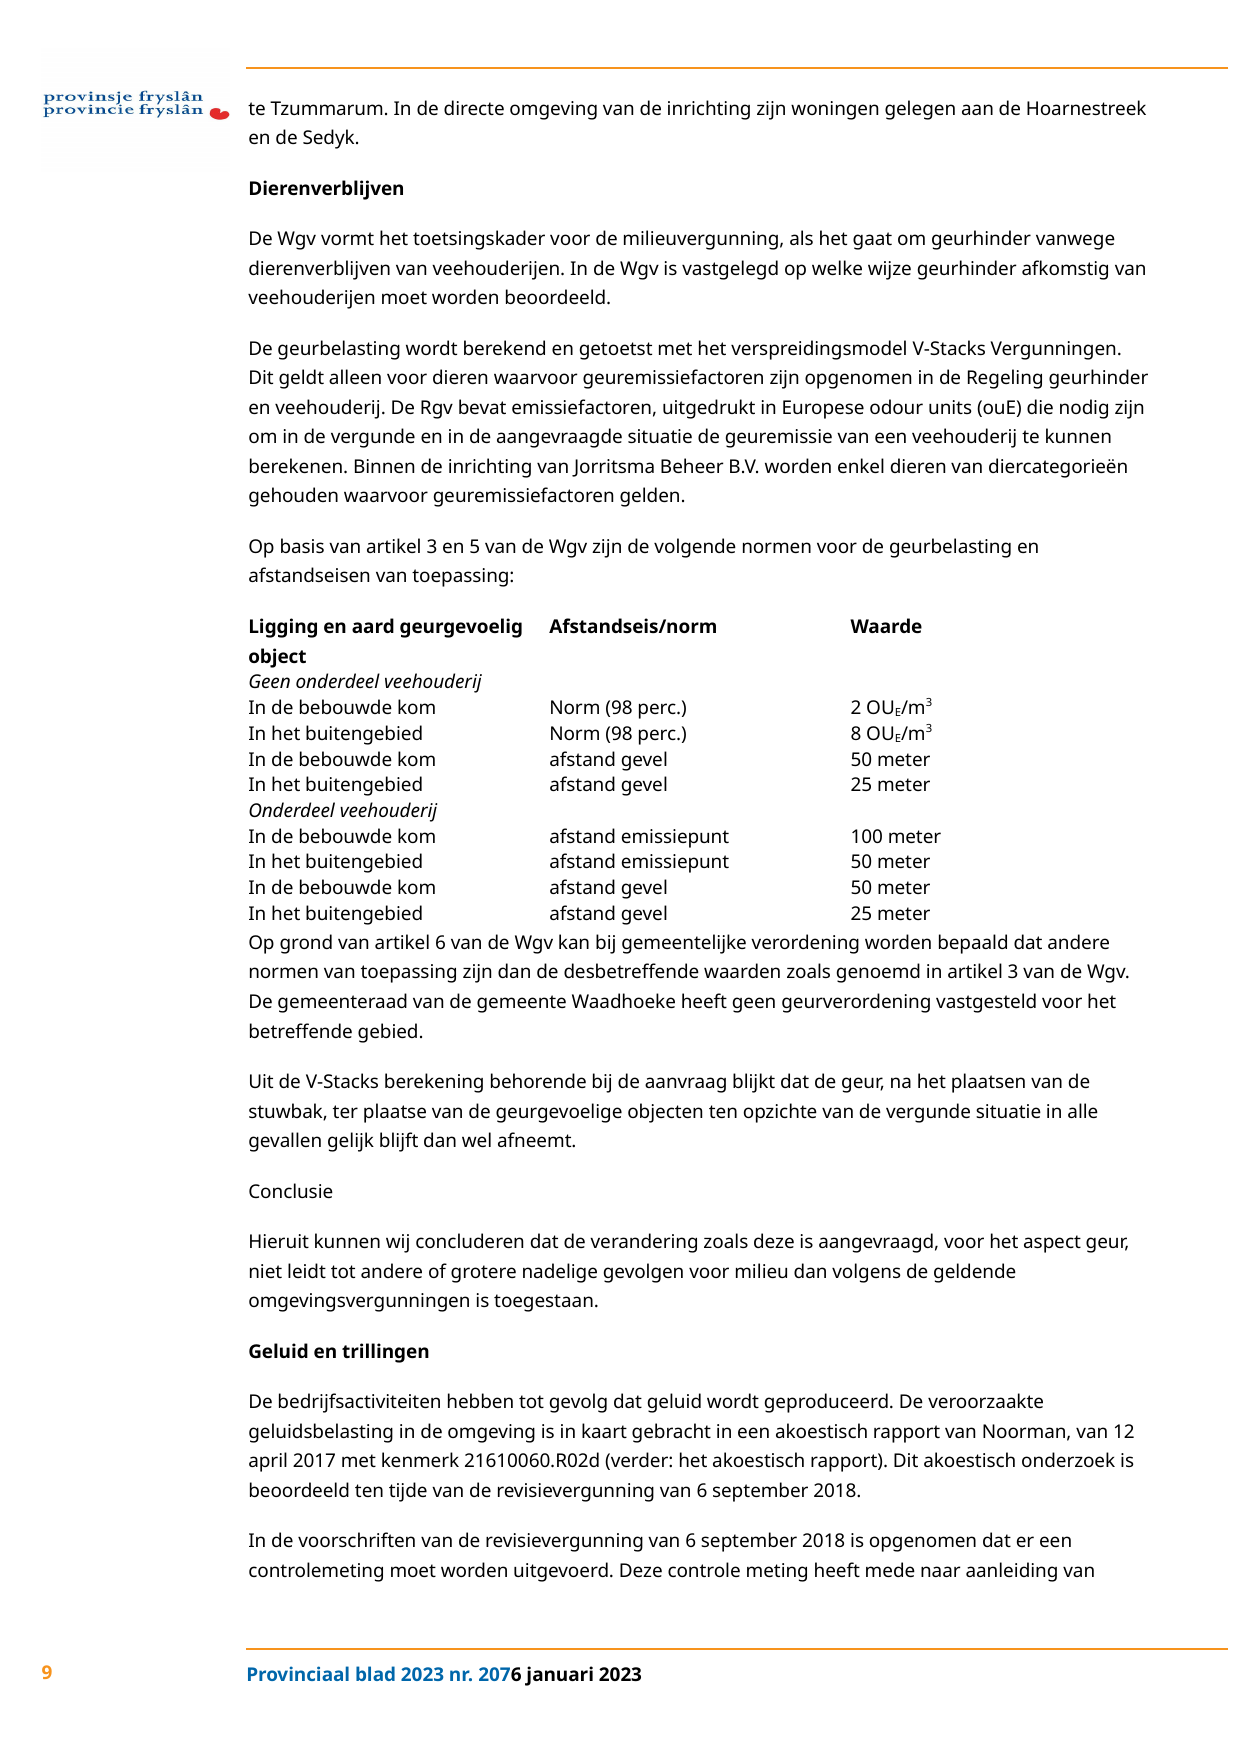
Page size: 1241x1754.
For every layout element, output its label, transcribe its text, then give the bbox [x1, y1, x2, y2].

table_cell Norm (98 perc.) [549, 720, 850, 746]
table_cell 50 meter [850, 874, 1152, 900]
text De bedrijfsactiviteiten hebben tot gevolg dat geluid wordt geproduceerd. De veroorzaakte geluidsbelasting in de omgeving is in kaart gebracht in een akoestisch rapport van Noorman, van 12 april 2017 met kenmerk 21610060.R02d (verder: het akoestisch rapport). Dit akoestisch onderzoek is beoordeeld ten tijde van de revisievergunning van 6 september 2018. [248, 1388, 1152, 1503]
table_cell afstand gevel [549, 771, 850, 797]
table_cell afstand gevel [549, 900, 850, 926]
table_cell afstand gevel [549, 874, 850, 900]
table_cell 50 meter [850, 746, 1152, 771]
text De Wgv vormt het toetsingskader voor de milieuvergunning, als het gaat om geurhinder vanwege dierenverblijven van veehouderijen. In de Wgv is vastgelegd op welke wijze geurhinder afkomstig van veehouderijen moet worden beoordeeld. [248, 225, 1152, 310]
table_cell 2 OUE/m3 [850, 694, 1152, 720]
table_cell [549, 669, 850, 694]
table_cell afstand emissiepunt [549, 823, 850, 849]
table_cell In het buitengebied [248, 849, 549, 874]
table_cell Norm (98 perc.) [549, 694, 850, 720]
text Hieruit kunnen wij concluderen dat de verandering zoals deze is aangevraagd, voor het aspect geur, niet leidt tot andere of grotere nadelige gevolgen voor milieu dan volgens de geldende omgevingsvergunningen is toegestaan. [248, 1228, 1152, 1313]
text Dierenverblijven [248, 175, 1152, 201]
table_cell In het buitengebied [248, 771, 549, 797]
table_cell In de bebouwde kom [248, 874, 549, 900]
table_cell 25 meter [850, 900, 1152, 926]
table_cell In de bebouwde kom [248, 694, 549, 720]
picture [41, 47, 231, 172]
table_header Ligging en aard geurgevoelig object [248, 613, 549, 668]
table_cell In het buitengebied [248, 900, 549, 926]
table_cell In het buitengebied [248, 720, 549, 746]
table_cell [850, 669, 1152, 694]
table_cell [850, 797, 1152, 823]
table_cell 8 OUE/m3 [850, 720, 1152, 746]
text De geurbelasting wordt berekend en getoetst met het verspreidingsmodel V-Stacks Vergunningen. Dit geldt alleen voor dieren waarvoor geuremissiefactoren zijn opgenomen in de Regeling geurhinder en veehouderij. De Rgv bevat emissiefactoren, uitgedrukt in Europese odour units (ouE) die nodig zijn om in de vergunde en in de aangevraagde situatie de geuremissie van een veehouderij te kunnen berekenen. Binnen de inrichting van Jorritsma Beheer B.V. worden enkel dieren van diercategorieën gehouden waarvoor geuremissiefactoren gelden. [248, 335, 1152, 508]
table_header Waarde [850, 613, 1152, 668]
text In de voorschriften van de revisievergunning van 6 september 2018 is opgenomen dat er een controlemeting moet worden uitgevoerd. Deze controle meting heeft mede naar aanleiding van [248, 1527, 1152, 1583]
text Op grond van artikel 6 van de Wgv kan bij gemeentelijke verordening worden bepaald dat andere normen van toepassing zijn dan de desbetreffende waarden zoals genoemd in artikel 3 van de Wgv. De gemeenteraad van de gemeente Waadhoeke heeft geen geurverordening vastgesteld voor het betreffende gebied. [248, 929, 1152, 1043]
table_cell [549, 797, 850, 823]
table_cell 100 meter [850, 823, 1152, 849]
text Op basis van artikel 3 en 5 van de Wgv zijn de volgende normen voor de geurbelasting en afstandseisen van toepassing: [248, 533, 1152, 588]
table_cell afstand gevel [549, 746, 850, 771]
text Geluid en trillingen [248, 1338, 1152, 1363]
table_cell afstand emissiepunt [549, 849, 850, 874]
text Uit de V-Stacks berekening behorende bij de aanvraag blijkt dat de geur, na het plaatsen van de stuwbak, ter plaatse van de geurgevoelige objecten ten opzichte van de vergunde situatie in alle gevallen gelijk blijft dan wel afneemt. [248, 1068, 1152, 1153]
table_cell Onderdeel veehouderij [248, 797, 549, 823]
table_cell In de bebouwde kom [248, 823, 549, 849]
table_cell 50 meter [850, 849, 1152, 874]
table_cell Geen onderdeel veehouderij [248, 669, 549, 694]
table_cell In de bebouwde kom [248, 746, 549, 771]
table_cell 25 meter [850, 771, 1152, 797]
text te Tzummarum. In de directe omgeving van de inrichting zijn woningen gelegen aan de Hoarnestreek en de Sedyk. [248, 95, 1152, 150]
text Conclusie [248, 1178, 1152, 1203]
table_header Afstandseis/norm [549, 613, 850, 668]
